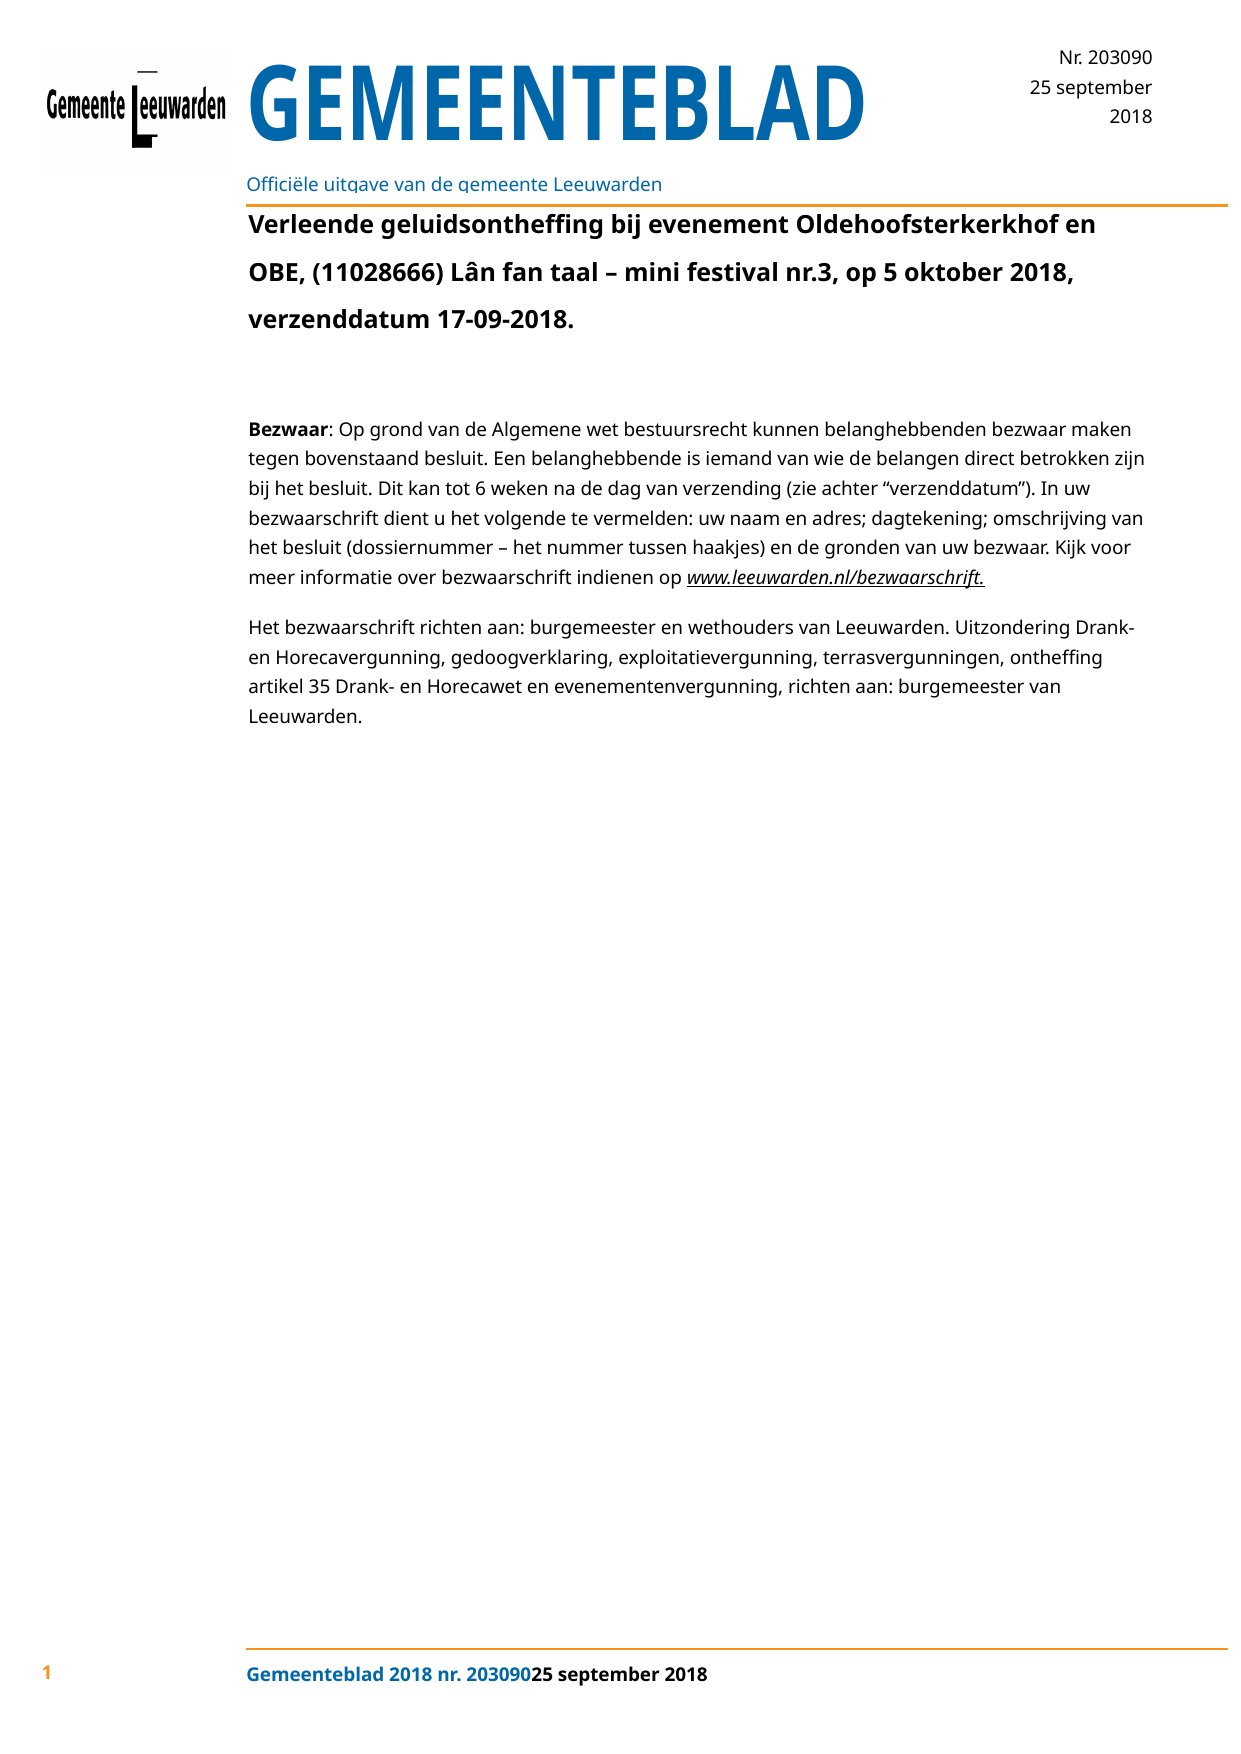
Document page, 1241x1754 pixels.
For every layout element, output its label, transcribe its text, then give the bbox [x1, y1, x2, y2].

picture [41, 47, 231, 172]
text Bezwaar: Op grond van de Algemene wet bestuursrecht kunnen belanghebbenden bezwaar maken tegen bovenstaand besluit. Een belanghebbende is iemand van wie de belangen direct betrokken zijn bij het besluit. Dit kan tot 6 weken na de dag van verzending (zie achter “verzenddatum”). In uw bezwaarschrift dient u het volgende te vermelden: uw naam en adres; dagtekening; omschrijving van het besluit (dossiernummer – het nummer tussen haakjes) en de gronden van uw bezwaar. Kijk voor meer informatie over bezwaarschrift indienen op www.leeuwarden.nl/bezwaarschrift. [248, 416, 1152, 589]
text Verleende geluidsontheffing bij evenement Oldehoofsterkerkhof en OBE, (11028666) Lân fan taal – mini festival nr.3, op 5 oktober 2018, verzenddatum 17-09-2018. [248, 207, 1152, 336]
text Het bezwaarschrift richten aan: burgemeester en wethouders van Leeuwarden. Uitzondering Drank- en Horecavergunning, gedoogverklaring, exploitatievergunning, terrasvergunningen, ontheffing artikel 35 Drank- en Horecawet en evenementenvergunning, richten aan: burgemeester van Leeuwarden. [248, 614, 1152, 729]
